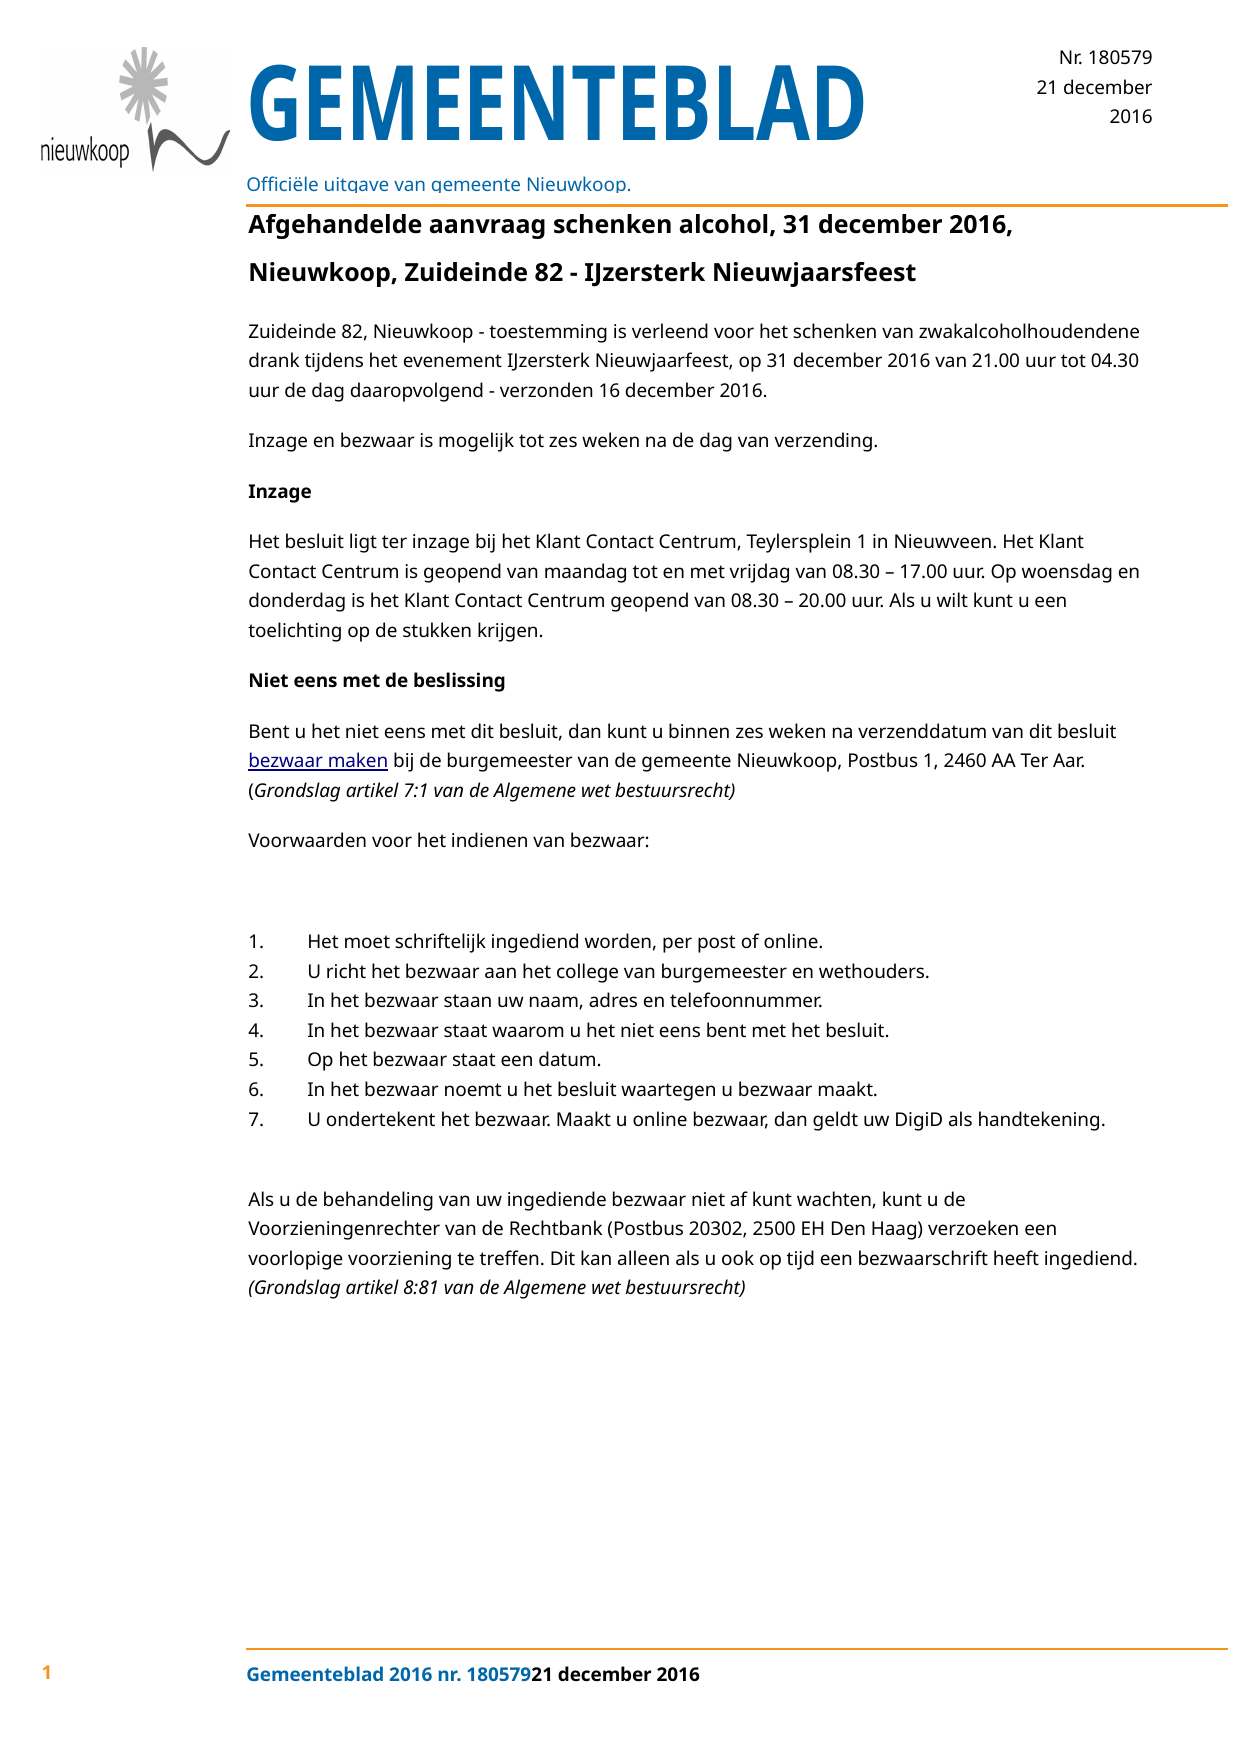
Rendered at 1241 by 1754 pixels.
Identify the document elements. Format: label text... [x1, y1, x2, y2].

list U richt het bezwaar aan het college van burgemeester en wethouders. [248, 958, 1152, 984]
list Het moet schriftelijk ingediend worden, per post of online. [248, 928, 1152, 954]
text Als u de behandeling van uw ingediende bezwaar niet af kunt wachten, kunt u de Voorzieningenrechter van de Rechtbank (Postbus 20302, 2500 EH Den Haag) verzoeken een voorlopige voorziening te treffen. Dit kan alleen als u ook op tijd een bezwaarschrift heeft ingediend. (Grondslag artikel 8:81 van de Algemene wet bestuursrecht) [248, 1186, 1152, 1300]
text Zuideinde 82, Nieuwkoop - toestemming is verleend voor het schenken van zwakalcoholhoudendene drank tijdens het evenement IJzersterk Nieuwjaarfeest, op 31 december 2016 van 21.00 uur tot 04.30 uur de dag daaropvolgend - verzonden 16 december 2016. [248, 318, 1152, 403]
text Voorwaarden voor het indienen van bezwaar: [248, 827, 1152, 853]
text Het besluit ligt ter inzage bij het Klant Contact Centrum, Teylersplein 1 in Nieuwveen. Het Klant Contact Centrum is geopend van maandag tot en met vrijdag van 08.30 – 17.00 uur. Op woensdag en donderdag is het Klant Contact Centrum geopend van 08.30 – 20.00 uur. Als u wilt kunt u een toelichting op de stukken krijgen. [248, 528, 1152, 643]
text Bent u het niet eens met dit besluit, dan kunt u binnen zes weken na verzenddatum van dit besluit bezwaar maken bij de burgemeester van de gemeente Nieuwkoop, Postbus 1, 2460 AA Ter Aar. (Grondslag artikel 7:1 van de Algemene wet bestuursrecht) [248, 718, 1152, 803]
list In het bezwaar noemt u het besluit waartegen u bezwaar maakt. [248, 1076, 1152, 1102]
text Inzage [248, 478, 1152, 504]
picture [41, 47, 231, 172]
list In het bezwaar staat waarom u het niet eens bent met het besluit. [248, 1017, 1152, 1043]
text Inzage en bezwaar is mogelijk tot zes weken na de dag van verzending. [248, 427, 1152, 453]
text Afgehandelde aanvraag schenken alcohol, 31 december 2016, Nieuwkoop, Zuideinde 82 - IJzersterk Nieuwjaarsfeest [248, 207, 1152, 288]
text Niet eens met de beslissing [248, 667, 1152, 693]
list Op het bezwaar staat een datum. [248, 1047, 1152, 1072]
list U ondertekent het bezwaar. Maakt u online bezwaar, dan geldt uw DigiD als handtekening. [248, 1106, 1152, 1132]
list In het bezwaar staan uw naam, adres en telefoonnummer. [248, 987, 1152, 1013]
